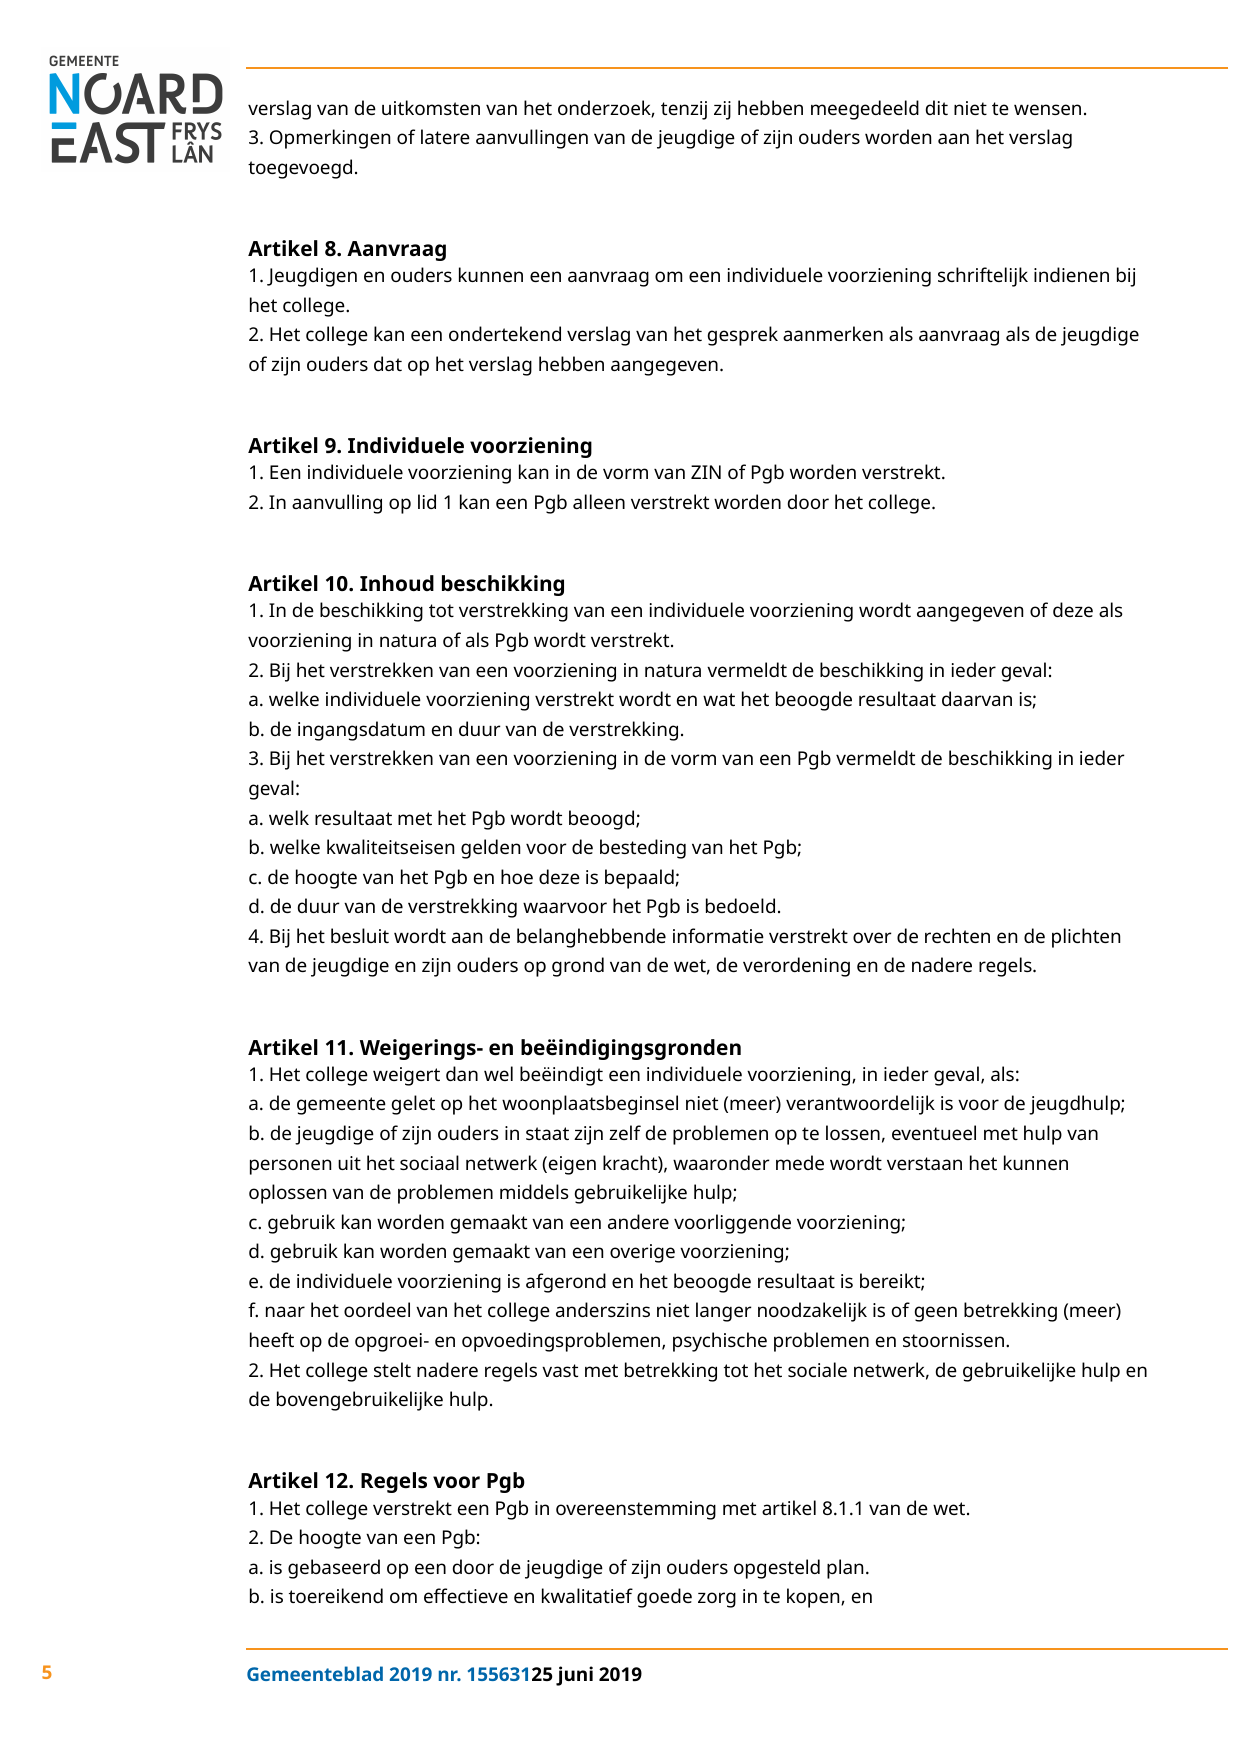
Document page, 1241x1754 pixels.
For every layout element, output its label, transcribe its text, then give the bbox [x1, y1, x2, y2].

text d. gebruik kan worden gemaakt van een overige voorziening; [248, 1238, 1152, 1264]
text 1. Het college weigert dan wel beëindigt een individuele voorziening, in ieder geval, als: [248, 1061, 1152, 1087]
text 1. In de beschikking tot verstrekking van een individuele voorziening wordt aangegeven of deze als voorziening in natura of als Pgb wordt verstrekt. [248, 598, 1152, 653]
text d. de duur van de verstrekking waarvoor het Pgb is bedoeld. [248, 893, 1152, 919]
text b. is toereikend om effectieve en kwalitatief goede zorg in te kopen, en [248, 1584, 1152, 1609]
text c. de hoogte van het Pgb en hoe deze is bepaald; [248, 864, 1152, 889]
text 4. Bij het besluit wordt aan de belanghebbende informatie verstrekt over de rechten en de plichten van de jeugdige en zijn ouders op grond van de wet, de verordening en de nadere regels. [248, 923, 1152, 978]
text Artikel 9. Individuele voorziening [248, 431, 1152, 459]
text 1. Een individuele voorziening kan in de vorm van ZIN of Pgb worden verstrekt. [248, 459, 1152, 485]
text Artikel 8. Aanvraag [248, 234, 1152, 262]
text verslag van de uitkomsten van het onderzoek, tenzij zij hebben meegedeeld dit niet te wensen. [248, 95, 1152, 121]
text 2. Bij het verstrekken van een voorziening in natura vermeldt de beschikking in ieder geval: [248, 657, 1152, 682]
text c. gebruik kan worden gemaakt van een andere voorliggende voorziening; [248, 1209, 1152, 1235]
text a. is gebaseerd op een door de jeugdige of zijn ouders opgesteld plan. [248, 1554, 1152, 1580]
text 1. Jeugdigen en ouders kunnen een aanvraag om een individuele voorziening schriftelijk indienen bij het college. [248, 262, 1152, 318]
text Artikel 10. Inhoud beschikking [248, 569, 1152, 598]
text f. naar het oordeel van het college anderszins niet langer noodzakelijk is of geen betrekking (meer) heeft op de opgroei- en opvoedingsproblemen, psychische problemen en stoornissen. [248, 1298, 1152, 1353]
text b. de jeugdige of zijn ouders in staat zijn zelf de problemen op te lossen, eventueel met hulp van personen uit het sociaal netwerk (eigen kracht), waaronder mede wordt verstaan het kunnen oplossen van de problemen middels gebruikelijke hulp; [248, 1120, 1152, 1205]
text 2. Het college stelt nadere regels vast met betrekking tot het sociale netwerk, de gebruikelijke hulp en de bovengebruikelijke hulp. [248, 1357, 1152, 1412]
text 3. Opmerkingen of latere aanvullingen van de jeugdige of zijn ouders worden aan het verslag toegevoegd. [248, 124, 1152, 180]
text a. welk resultaat met het Pgb wordt beoogd; [248, 805, 1152, 830]
text 3. Bij het verstrekken van een voorziening in de vorm van een Pgb vermeldt de beschikking in ieder geval: [248, 746, 1152, 801]
text Artikel 11. Weigerings- en beëindigingsgronden [248, 1033, 1152, 1061]
text b. de ingangsdatum en duur van de verstrekking. [248, 716, 1152, 742]
text 1. Het college verstrekt een Pgb in overeenstemming met artikel 8.1.1 van de wet. [248, 1495, 1152, 1521]
text 2. De hoogte van een Pgb: [248, 1524, 1152, 1550]
text e. de individuele voorziening is afgerond en het beoogde resultaat is bereikt; [248, 1268, 1152, 1294]
text 2. Het college kan een ondertekend verslag van het gesprek aanmerken als aanvraag als de jeugdige of zijn ouders dat op het verslag hebben aangegeven. [248, 322, 1152, 377]
text b. welke kwaliteitseisen gelden voor de besteding van het Pgb; [248, 834, 1152, 860]
text Artikel 12. Regels voor Pgb [248, 1466, 1152, 1495]
text a. welke individuele voorziening verstrekt wordt en wat het beoogde resultaat daarvan is; [248, 686, 1152, 712]
picture [41, 47, 231, 172]
text 2. In aanvulling op lid 1 kan een Pgb alleen verstrekt worden door het college. [248, 489, 1152, 515]
text a. de gemeente gelet op het woonplaatsbeginsel niet (meer) verantwoordelijk is voor de jeugdhulp; [248, 1091, 1152, 1116]
